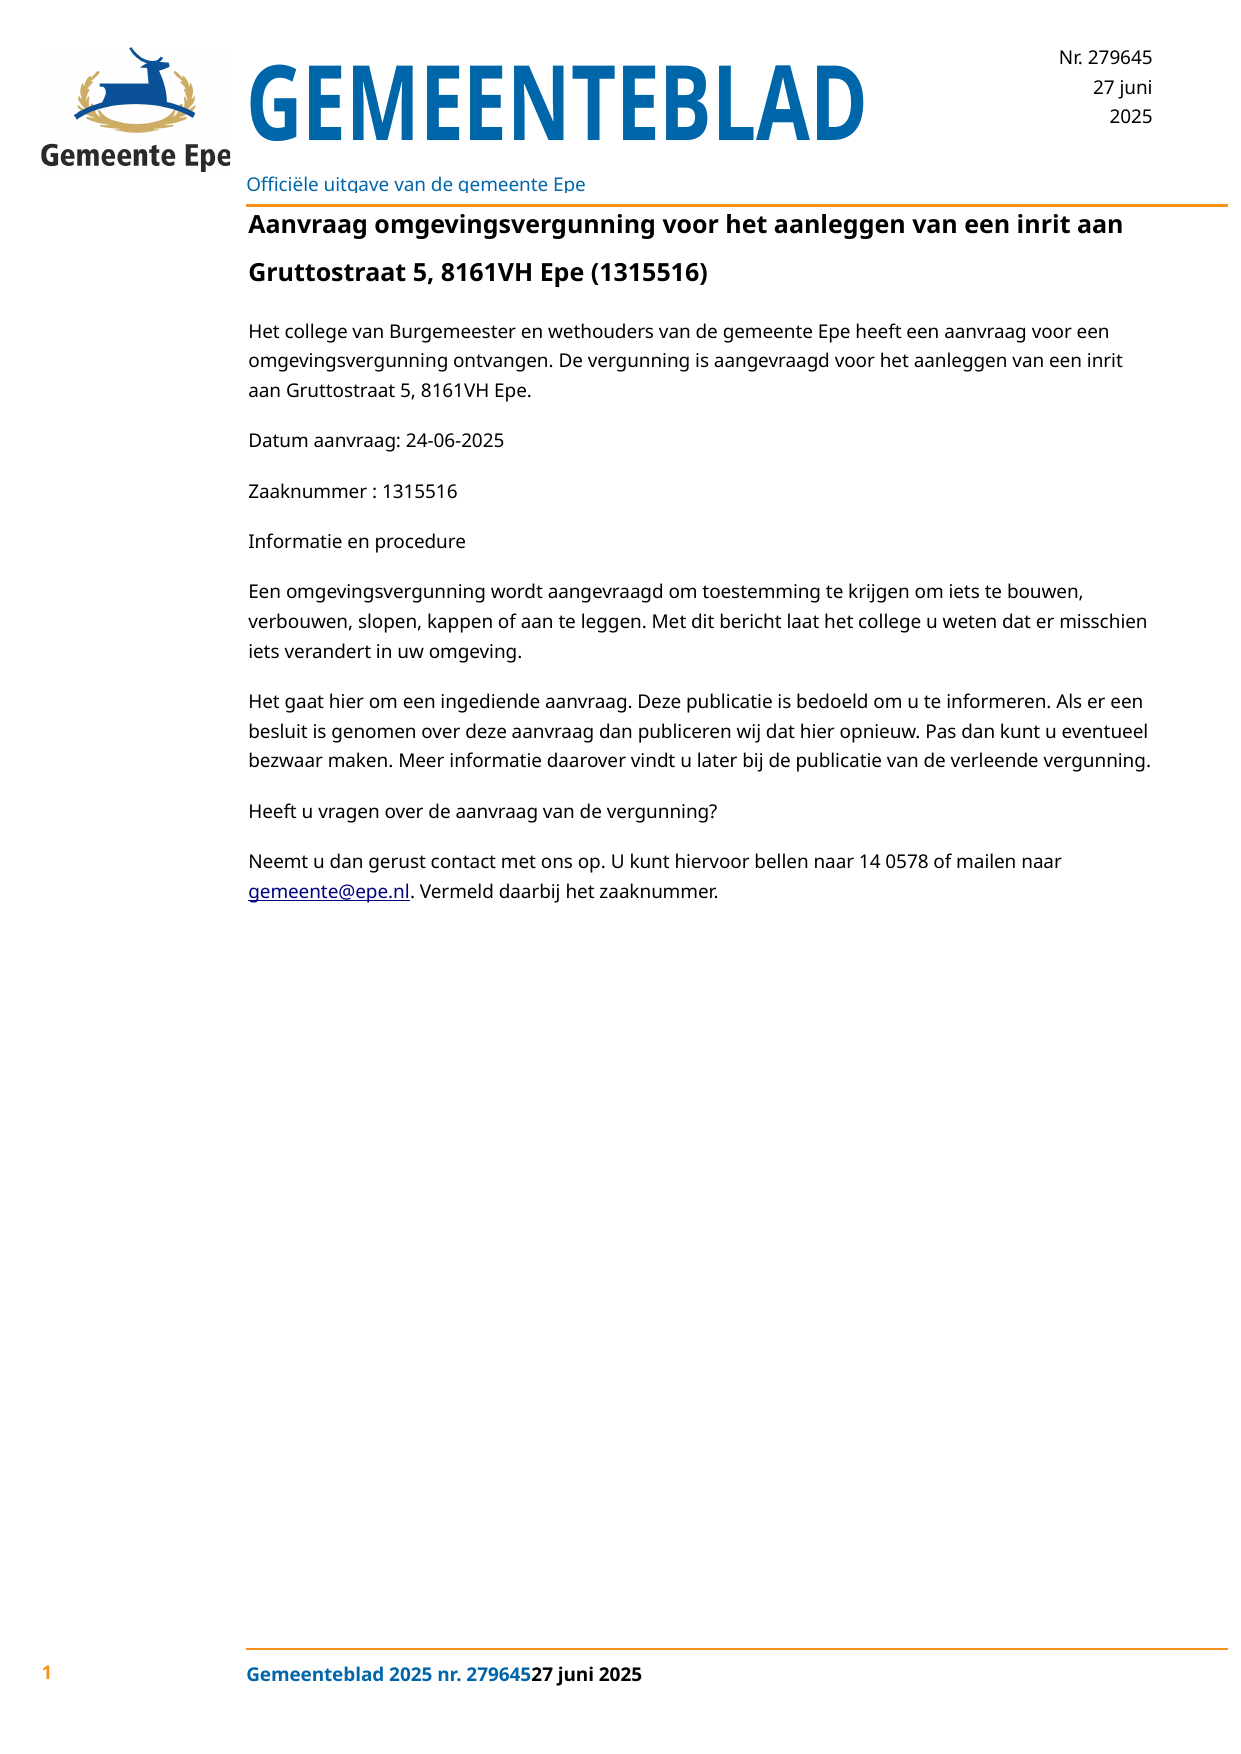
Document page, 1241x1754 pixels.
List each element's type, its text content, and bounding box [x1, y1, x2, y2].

text Zaaknummer : 1315516 [248, 478, 1152, 504]
text Een omgevingsvergunning wordt aangevraagd om toestemming te krijgen om iets te bouwen, verbouwen, slopen, kappen of aan te leggen. Met dit bericht laat het college u weten dat er misschien iets verandert in uw omgeving. [248, 579, 1152, 664]
picture [41, 47, 231, 172]
text Aanvraag omgevingsvergunning voor het aanleggen van een inrit aan Gruttostraat 5, 8161VH Epe (1315516) [248, 207, 1152, 288]
text Neemt u dan gerust contact met ons op. U kunt hiervoor bellen naar 14 0578 of mailen naar gemeente@epe.nl. Vermeld daarbij het zaaknummer. [248, 848, 1152, 904]
text Datum aanvraag: 24-06-2025 [248, 427, 1152, 453]
text Heeft u vragen over de aanvraag van de vergunning? [248, 798, 1152, 824]
text Het college van Burgemeester en wethouders van de gemeente Epe heeft een aanvraag voor een omgevingsvergunning ontvangen. De vergunning is aangevraagd voor het aanleggen van een inrit aan Gruttostraat 5, 8161VH Epe. [248, 318, 1152, 403]
text Informatie en procedure [248, 528, 1152, 554]
text Het gaat hier om een ingediende aanvraag. Deze publicatie is bedoeld om u te informeren. Als er een besluit is genomen over deze aanvraag dan publiceren wij dat hier opnieuw. Pas dan kunt u eventueel bezwaar maken. Meer informatie daarover vindt u later bij de publicatie van de verleende vergunning. [248, 688, 1152, 773]
